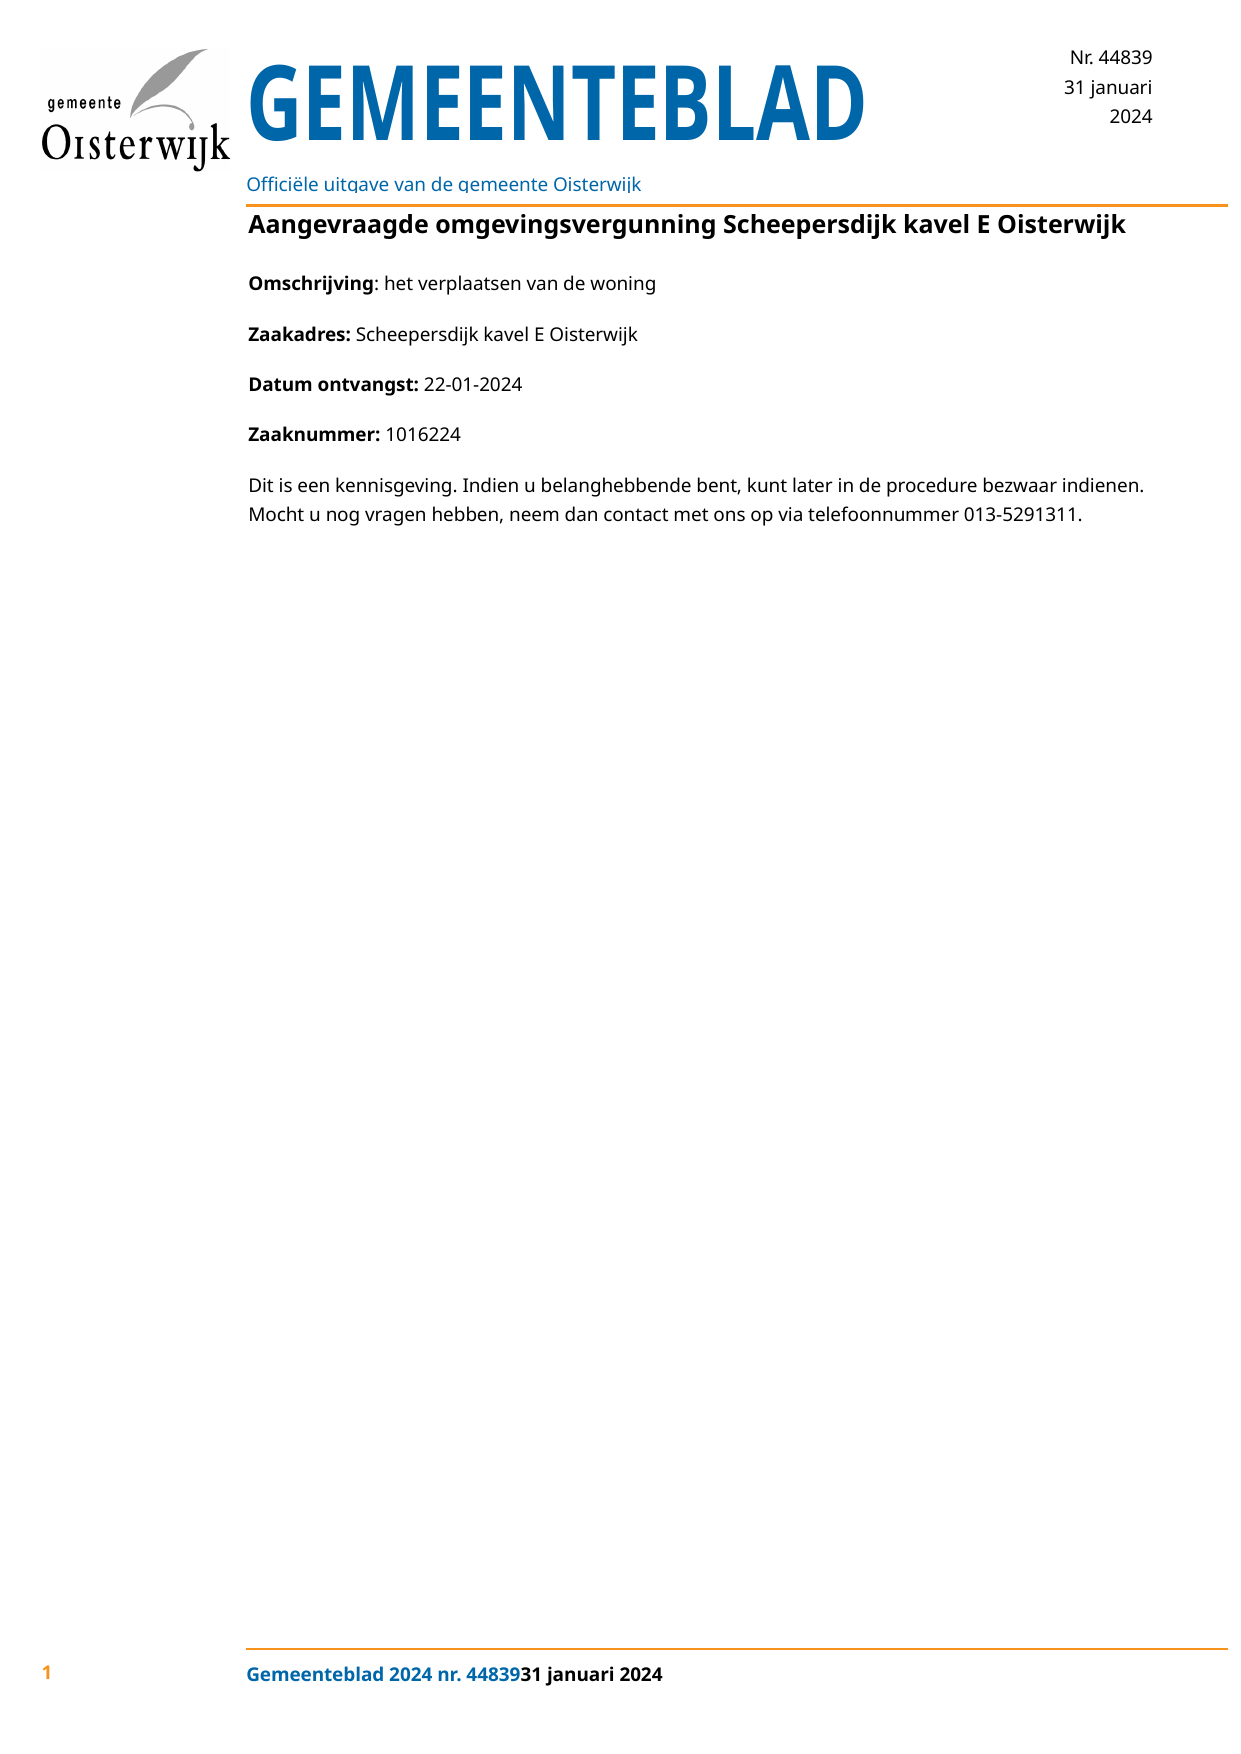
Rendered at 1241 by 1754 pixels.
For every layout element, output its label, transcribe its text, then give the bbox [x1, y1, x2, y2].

text Zaaknummer: 1016224 [248, 422, 1152, 447]
text Zaakadres: Scheepersdijk kavel E Oisterwijk [248, 321, 1152, 346]
text Aangevraagde omgevingsvergunning Scheepersdijk kavel E Oisterwijk [248, 207, 1152, 241]
text Dit is een kennisgeving. Indien u belanghebbende bent, kunt later in de procedure bezwaar indienen. Mocht u nog vragen hebben, neem dan contact met ons op via telefoonnummer 013-5291311. [248, 472, 1152, 527]
picture [41, 47, 231, 172]
text Datum ontvangst: 22-01-2024 [248, 371, 1152, 397]
text Omschrijving: het verplaatsen van de woning [248, 270, 1152, 296]
